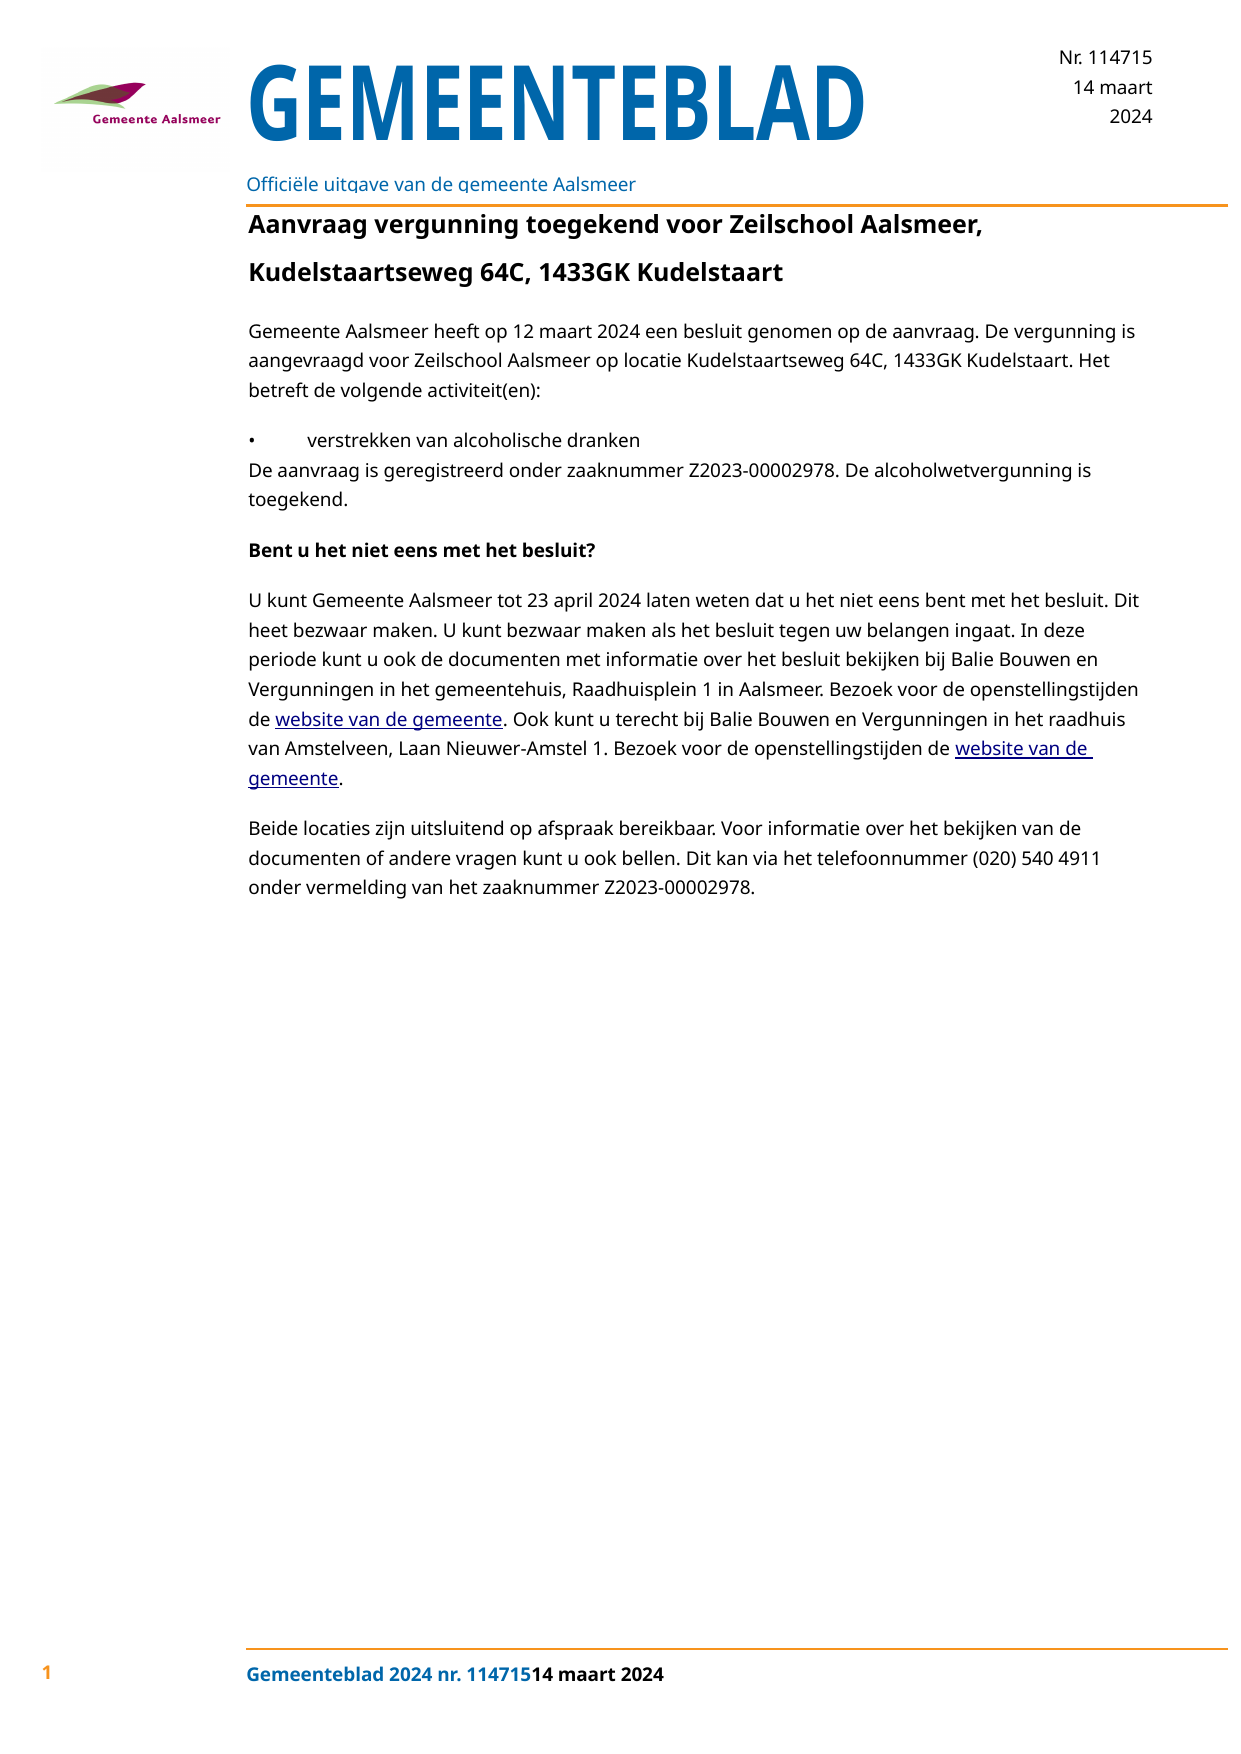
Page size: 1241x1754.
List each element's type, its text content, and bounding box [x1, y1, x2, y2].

list verstrekken van alcoholische dranken [248, 427, 1152, 453]
text Beide locaties zijn uitsluitend op afspraak bereikbaar. Voor informatie over het bekijken van de documenten of andere vragen kunt u ook bellen. Dit kan via het telefoonnummer (020) 540 4911 onder vermelding van het zaaknummer Z2023-00002978. [248, 815, 1152, 900]
text Aanvraag vergunning toegekend voor Zeilschool Aalsmeer, Kudelstaartseweg 64C, 1433GK Kudelstaart [248, 207, 1152, 288]
text Bent u het niet eens met het besluit? [248, 537, 1152, 563]
text De aanvraag is geregistreerd onder zaaknummer Z2023-00002978. De alcoholwetvergunning is toegekend. [248, 457, 1152, 512]
text U kunt Gemeente Aalsmeer tot 23 april 2024 laten weten dat u het niet eens bent met het besluit. Dit heet bezwaar maken. U kunt bezwaar maken als het besluit tegen uw belangen ingaat. In deze periode kunt u ook de documenten met informatie over het besluit bekijken bij Balie Bouwen en Vergunningen in het gemeentehuis, Raadhuisplein 1 in Aalsmeer. Bezoek voor de openstellingstijden de website van de gemeente. Ook kunt u terecht bij Balie Bouwen en Vergunningen in het raadhuis van Amstelveen, Laan Nieuwer-Amstel 1. Bezoek voor de openstellingstijden de website van de gemeente. [248, 587, 1152, 791]
text Gemeente Aalsmeer heeft op 12 maart 2024 een besluit genomen op de aanvraag. De vergunning is aangevraagd voor Zeilschool Aalsmeer op locatie Kudelstaartseweg 64C, 1433GK Kudelstaart. Het betreft de volgende activiteit(en): [248, 318, 1152, 403]
picture [41, 47, 231, 172]
